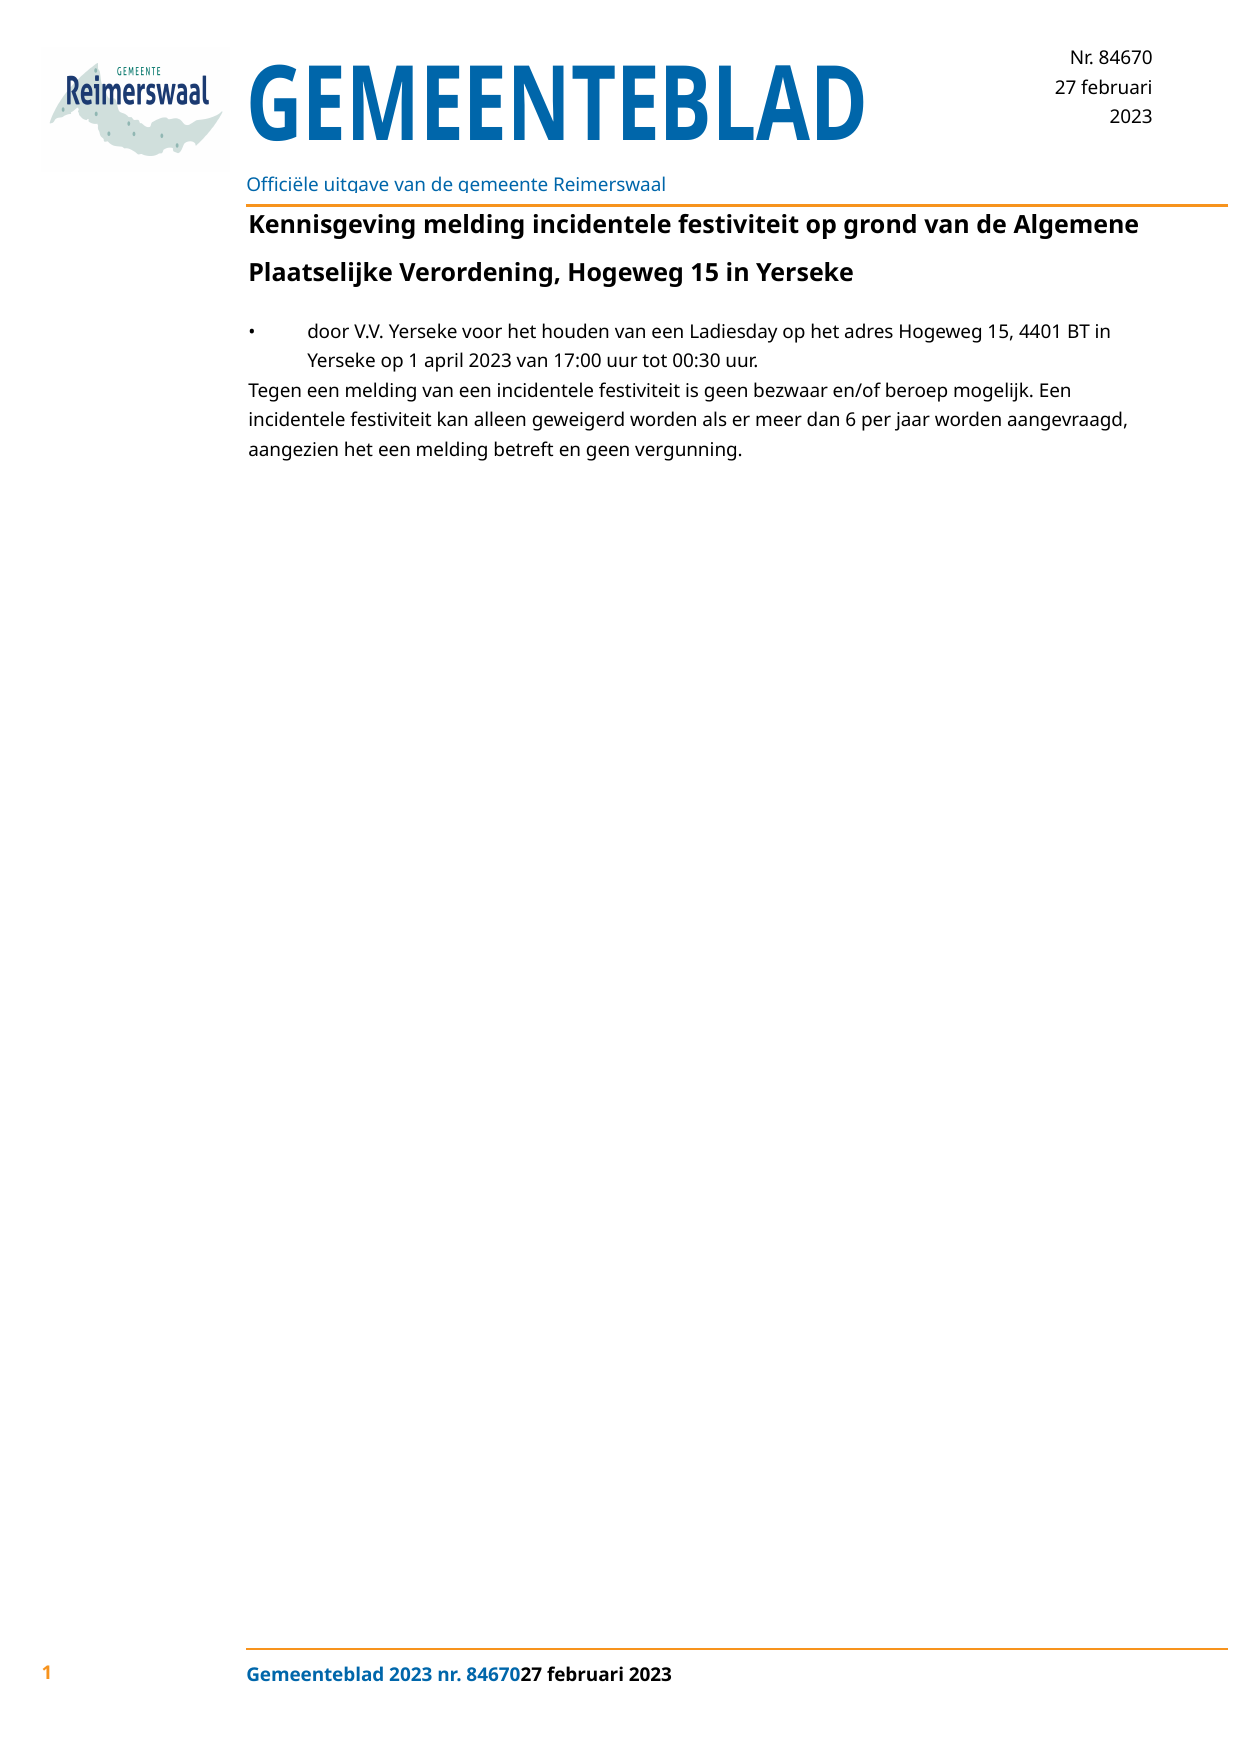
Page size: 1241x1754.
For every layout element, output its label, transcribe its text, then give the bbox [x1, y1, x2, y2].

picture [41, 47, 231, 172]
text Kennisgeving melding incidentele festiviteit op grond van de Algemene Plaatselijke Verordening, Hogeweg 15 in Yerseke [248, 207, 1152, 288]
list door V.V. Yerseke voor het houden van een Ladiesday op het adres Hogeweg 15, 4401 BT in Yerseke op 1 april 2023 van 17:00 uur tot 00:30 uur. [248, 318, 1152, 373]
text Tegen een melding van een incidentele festiviteit is geen bezwaar en/of beroep mogelijk. Een incidentele festiviteit kan alleen geweigerd worden als er meer dan 6 per jaar worden aangevraagd, aangezien het een melding betreft en geen vergunning. [248, 377, 1152, 462]
